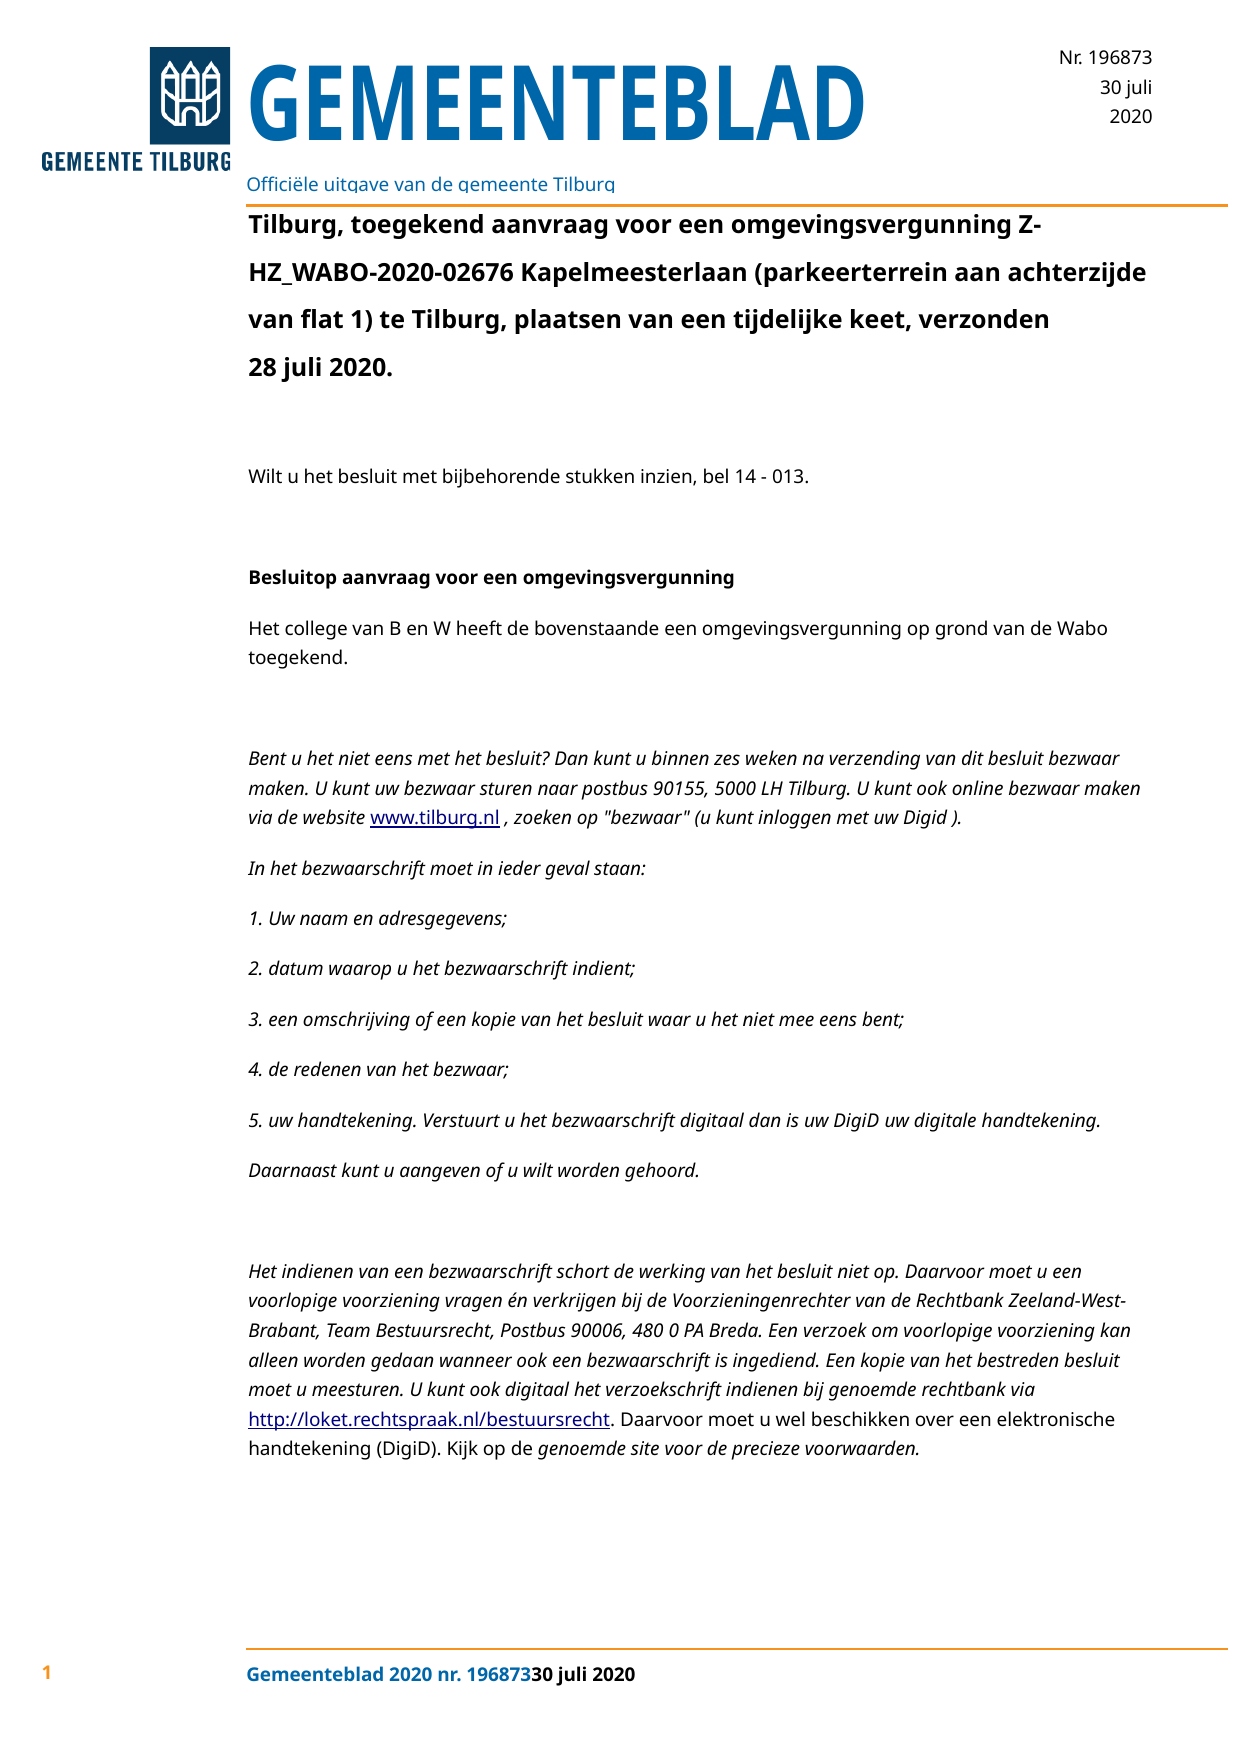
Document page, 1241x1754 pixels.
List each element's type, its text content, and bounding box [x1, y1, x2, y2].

text In het bezwaarschrift moet in ieder geval staan: [248, 855, 1152, 881]
text 5. uw handtekening. Verstuurt u het bezwaarschrift digitaal dan is uw DigiD uw digitale handtekening. [248, 1107, 1152, 1133]
picture [41, 47, 231, 172]
text Wilt u het besluit met bijbehorende stukken inzien, bel 14 - 013. [248, 463, 1152, 489]
text Daarnaast kunt u aangeven of u wilt worden gehoord. [248, 1157, 1152, 1183]
text Besluitop aanvraag voor een omgevingsvergunning [248, 564, 1152, 590]
text 1. Uw naam en adresgegevens; [248, 905, 1152, 931]
text 4. de redenen van het bezwaar; [248, 1056, 1152, 1082]
text Het indienen van een bezwaarschrift schort de werking van het besluit niet op. Daarvoor moet u een voorlopige voorziening vragen én verkrijgen bij de Voorzieningenrechter van de Rechtbank Zeeland-West-Brabant, Team Bestuursrecht, Postbus 90006, 480 0 PA Breda. Een verzoek om voorlopige voorziening kan alleen worden gedaan wanneer ook een bezwaarschrift is ingediend. Een kopie van het bestreden besluit moet u meesturen. U kunt ook digitaal het verzoekschrift indienen bij genoemde rechtbank via http://loket.rechtspraak.nl/bestuursrecht. Daarvoor moet u wel beschikken over een elektronische handtekening (DigiD). Kijk op de genoemde site voor de precieze voorwaarden. [248, 1258, 1152, 1461]
text Het college van B en W heeft de bovenstaande een omgevingsvergunning op grond van de Wabo toegekend. [248, 615, 1152, 670]
text Bent u het niet eens met het besluit? Dan kunt u binnen zes weken na verzending van dit besluit bezwaar maken. U kunt uw bezwaar sturen naar postbus 90155, 5000 LH Tilburg. U kunt ook online bezwaar maken via de website www.tilburg.nl , zoeken op "bezwaar" (u kunt inloggen met uw Digid ). [248, 745, 1152, 830]
text Tilburg, toegekend aanvraag voor een omgevingsvergunning Z-HZ_WABO-2020-02676 Kapelmeesterlaan (parkeerterrein aan achterzijde van flat 1) te Tilburg, plaatsen van een tijdelijke keet, verzonden 28 juli 2020. [248, 207, 1152, 384]
text 2. datum waarop u het bezwaarschrift indient; [248, 956, 1152, 981]
text 3. een omschrijving of een kopie van het besluit waar u het niet mee eens bent; [248, 1006, 1152, 1032]
